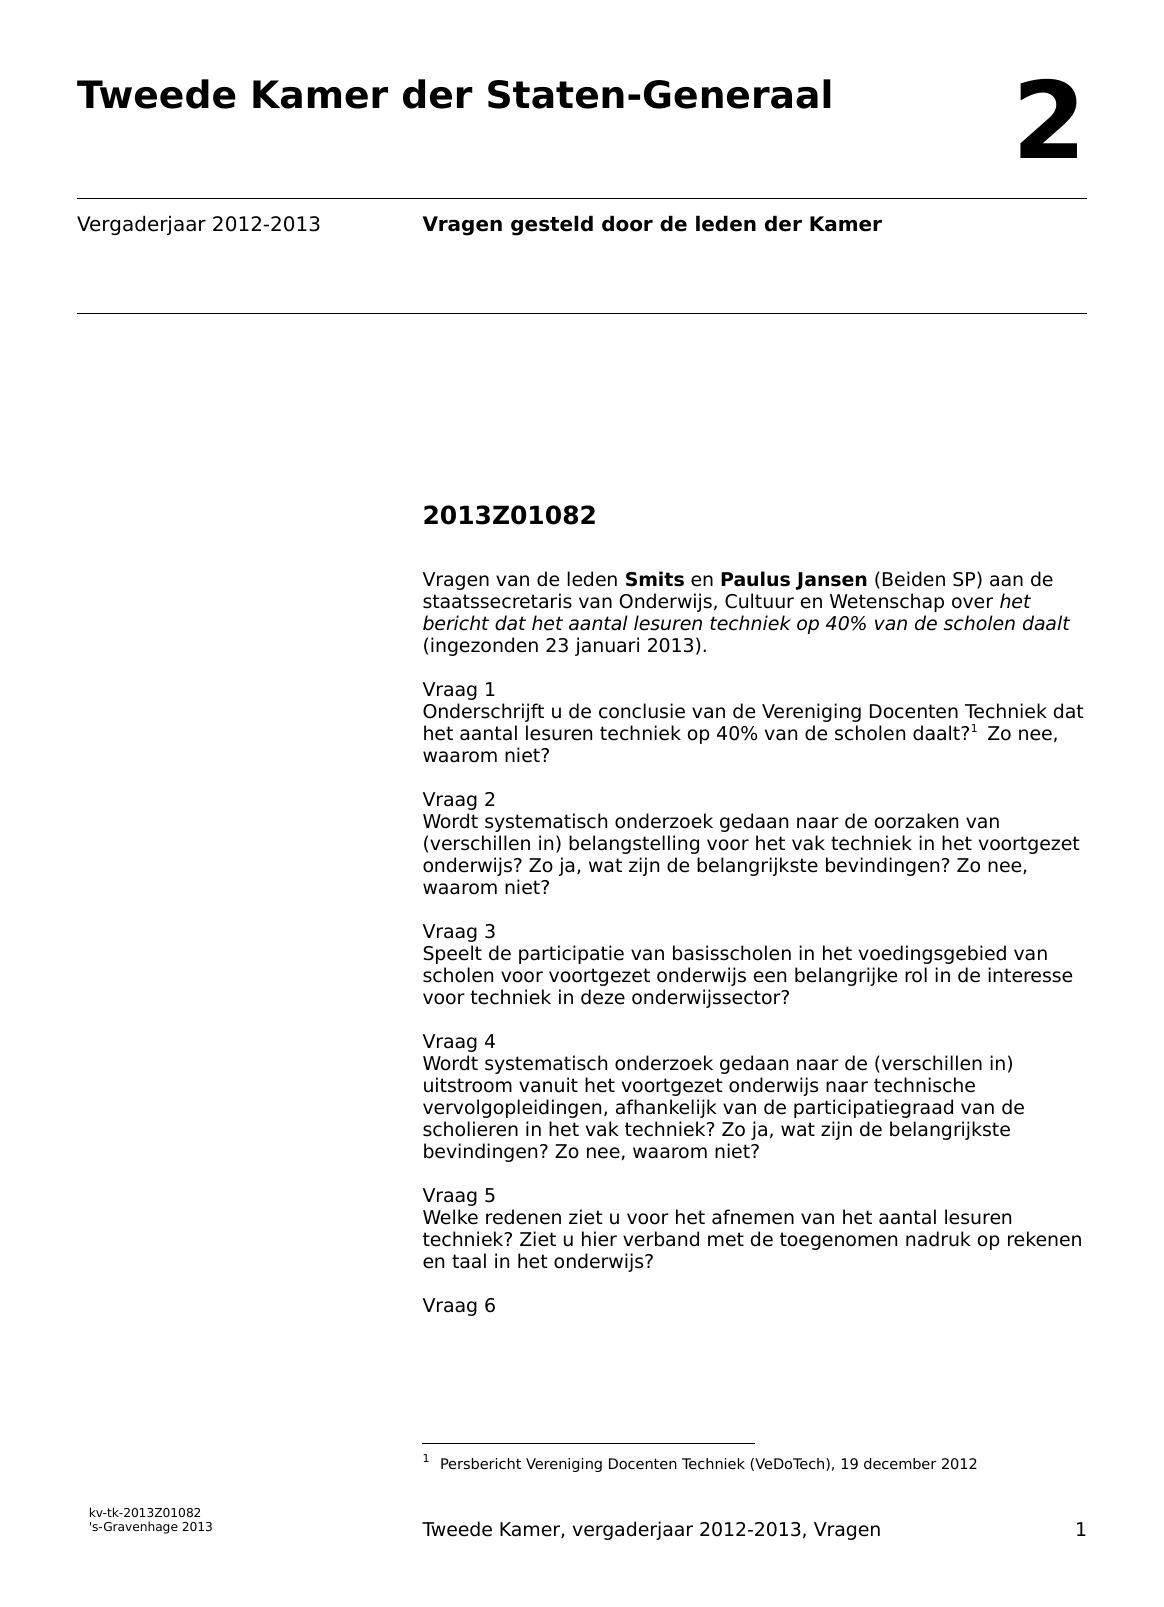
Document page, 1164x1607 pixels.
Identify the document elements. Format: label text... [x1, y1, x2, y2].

text 2013Z01082 [422, 501, 1087, 531]
text Vraag 6 [422, 1295, 1087, 1317]
text Vraag 1 [422, 679, 1087, 701]
text Speelt de participatie van basisscholen in het voedingsgebied van scholen voor voortgezet onderwijs een belangrijke rol in de interesse voor techniek in deze onderwijssector? [422, 943, 1087, 1009]
text Persbericht Vereniging Docenten Techniek (VeDoTech), 19 december 2012 [422, 1452, 1087, 1474]
text Wordt systematisch onderzoek gedaan naar de (verschillen in) uitstroom vanuit het voortgezet onderwijs naar technische vervolgopleidingen, afhankelijk van de participatiegraad van de scholieren in het vak techniek? Zo ja, wat zijn de belangrijkste bevindingen? Zo nee, waarom niet? [422, 1053, 1087, 1163]
text Vraag 4 [422, 1031, 1087, 1053]
text Vraag 2 [422, 789, 1087, 811]
table_cell Vragen gesteld door de leden der Kamer [422, 199, 1087, 313]
text kv-tk-2013Z01082 [88, 1506, 323, 1520]
text Vraag 5 [422, 1185, 1087, 1207]
table_header Tweede Kamer der Staten-Generaal [77, 59, 886, 198]
text Vragen van de leden Smits en Paulus Jansen (Beiden SP) aan de staatssecretaris van Onderwijs, Cultuur en Wetenschap over het bericht dat het aantal lesuren techniek op 40% van de scholen daalt (ingezonden 23 januari 2013). [422, 569, 1087, 657]
text Vraag 3 [422, 921, 1087, 943]
text Welke redenen ziet u voor het afnemen van het aantal lesuren techniek? Ziet u hier verband met de toegenomen nadruk op rekenen en taal in het onderwijs? [422, 1207, 1087, 1273]
table_header 2 [886, 59, 1087, 198]
text Wordt systematisch onderzoek gedaan naar de oorzaken van (verschillen in) belangstelling voor het vak techniek in het voortgezet onderwijs? Zo ja, wat zijn de belangrijkste bevindingen? Zo nee, waarom niet? [422, 811, 1087, 899]
text Onderschrijft u de conclusie van de Vereniging Docenten Techniek dat het aantal lesuren techniek op 40% van de scholen daalt? Zo nee, waarom niet? [422, 701, 1087, 767]
text 's-Gravenhage 2013 [88, 1520, 323, 1534]
table_cell Vergaderjaar 2012-2013 [77, 199, 422, 313]
